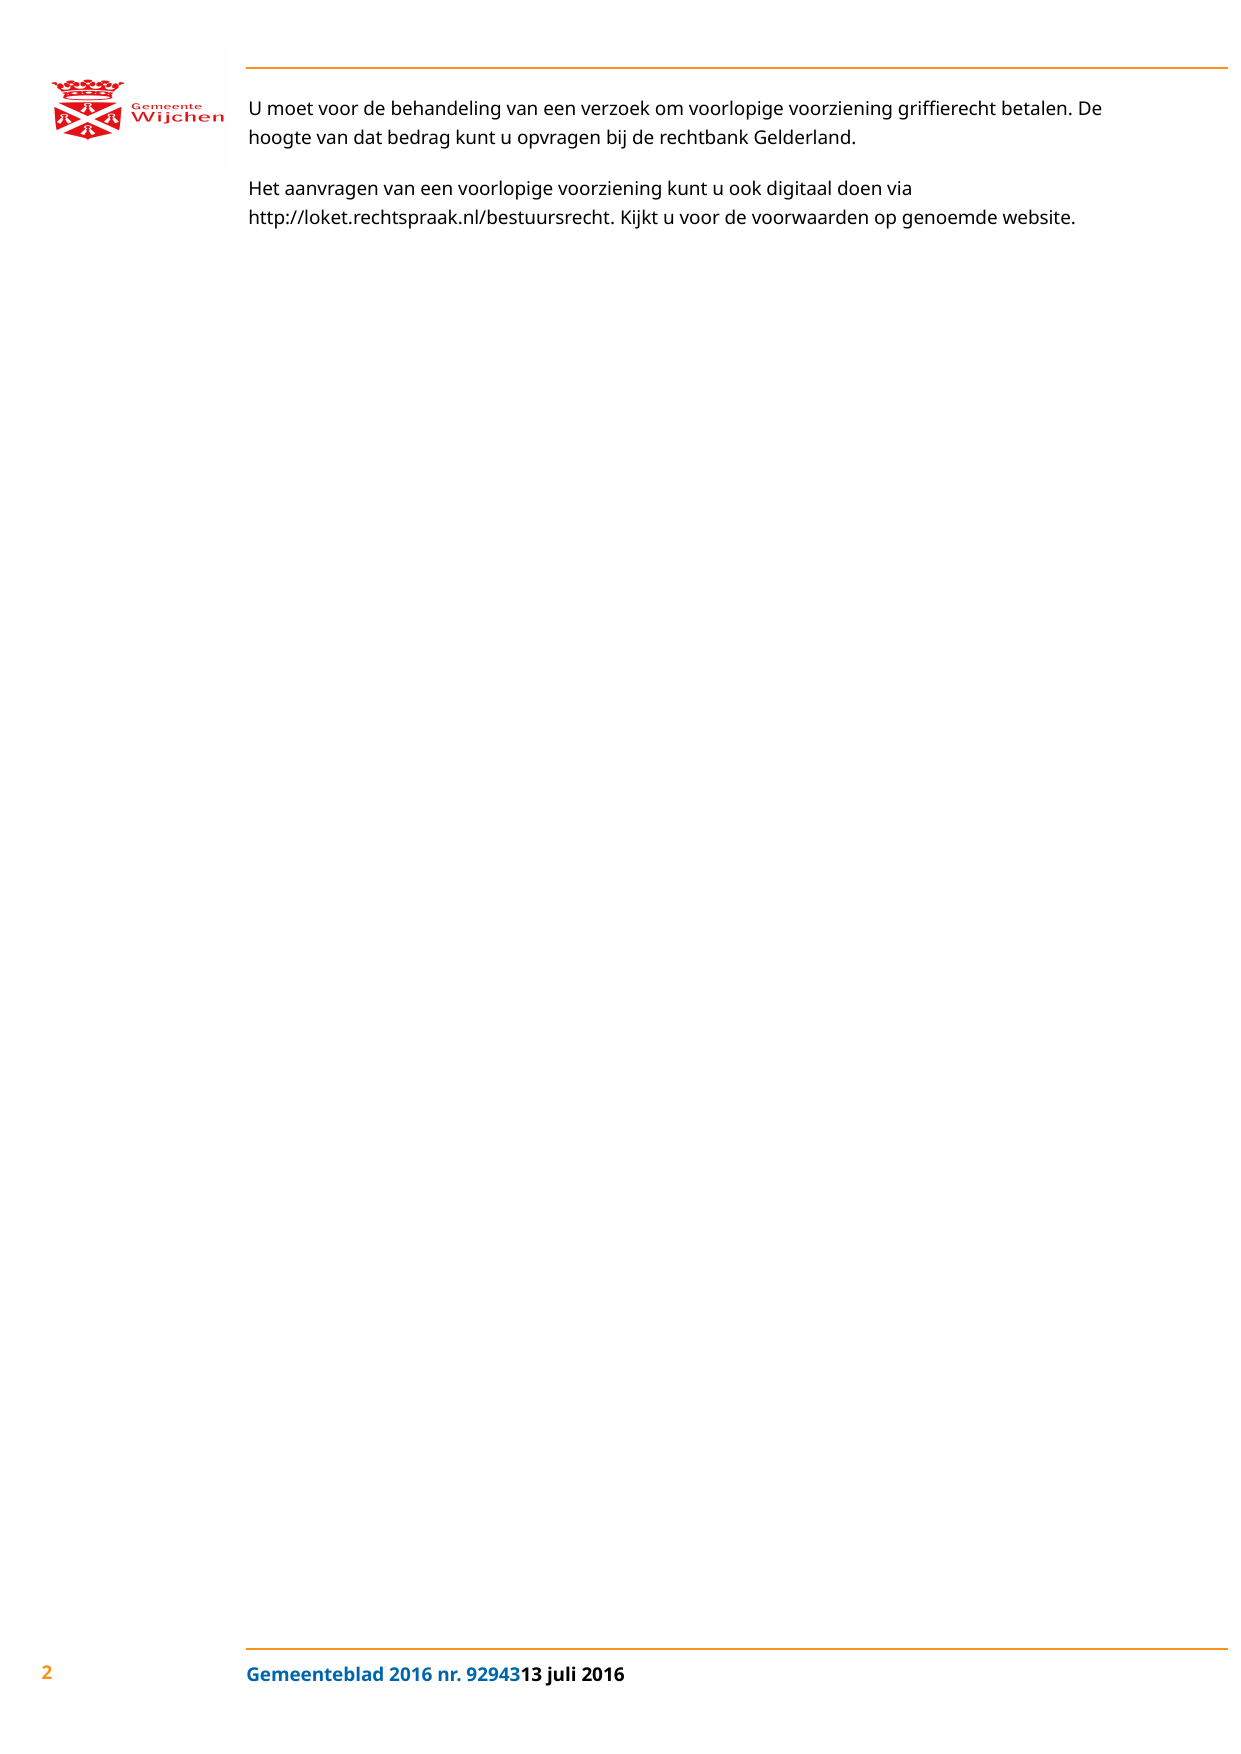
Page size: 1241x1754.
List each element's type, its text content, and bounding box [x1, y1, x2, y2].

text U moet voor de behandeling van een verzoek om voorlopige voorziening griffierecht betalen. De hoogte van dat bedrag kunt u opvragen bij de rechtbank Gelderland. [248, 95, 1152, 150]
picture [41, 47, 231, 172]
text Het aanvragen van een voorlopige voorziening kunt u ook digitaal doen via http://loket.rechtspraak.nl/bestuursrecht. Kijkt u voor de voorwaarden op genoemde website. [248, 175, 1152, 230]
